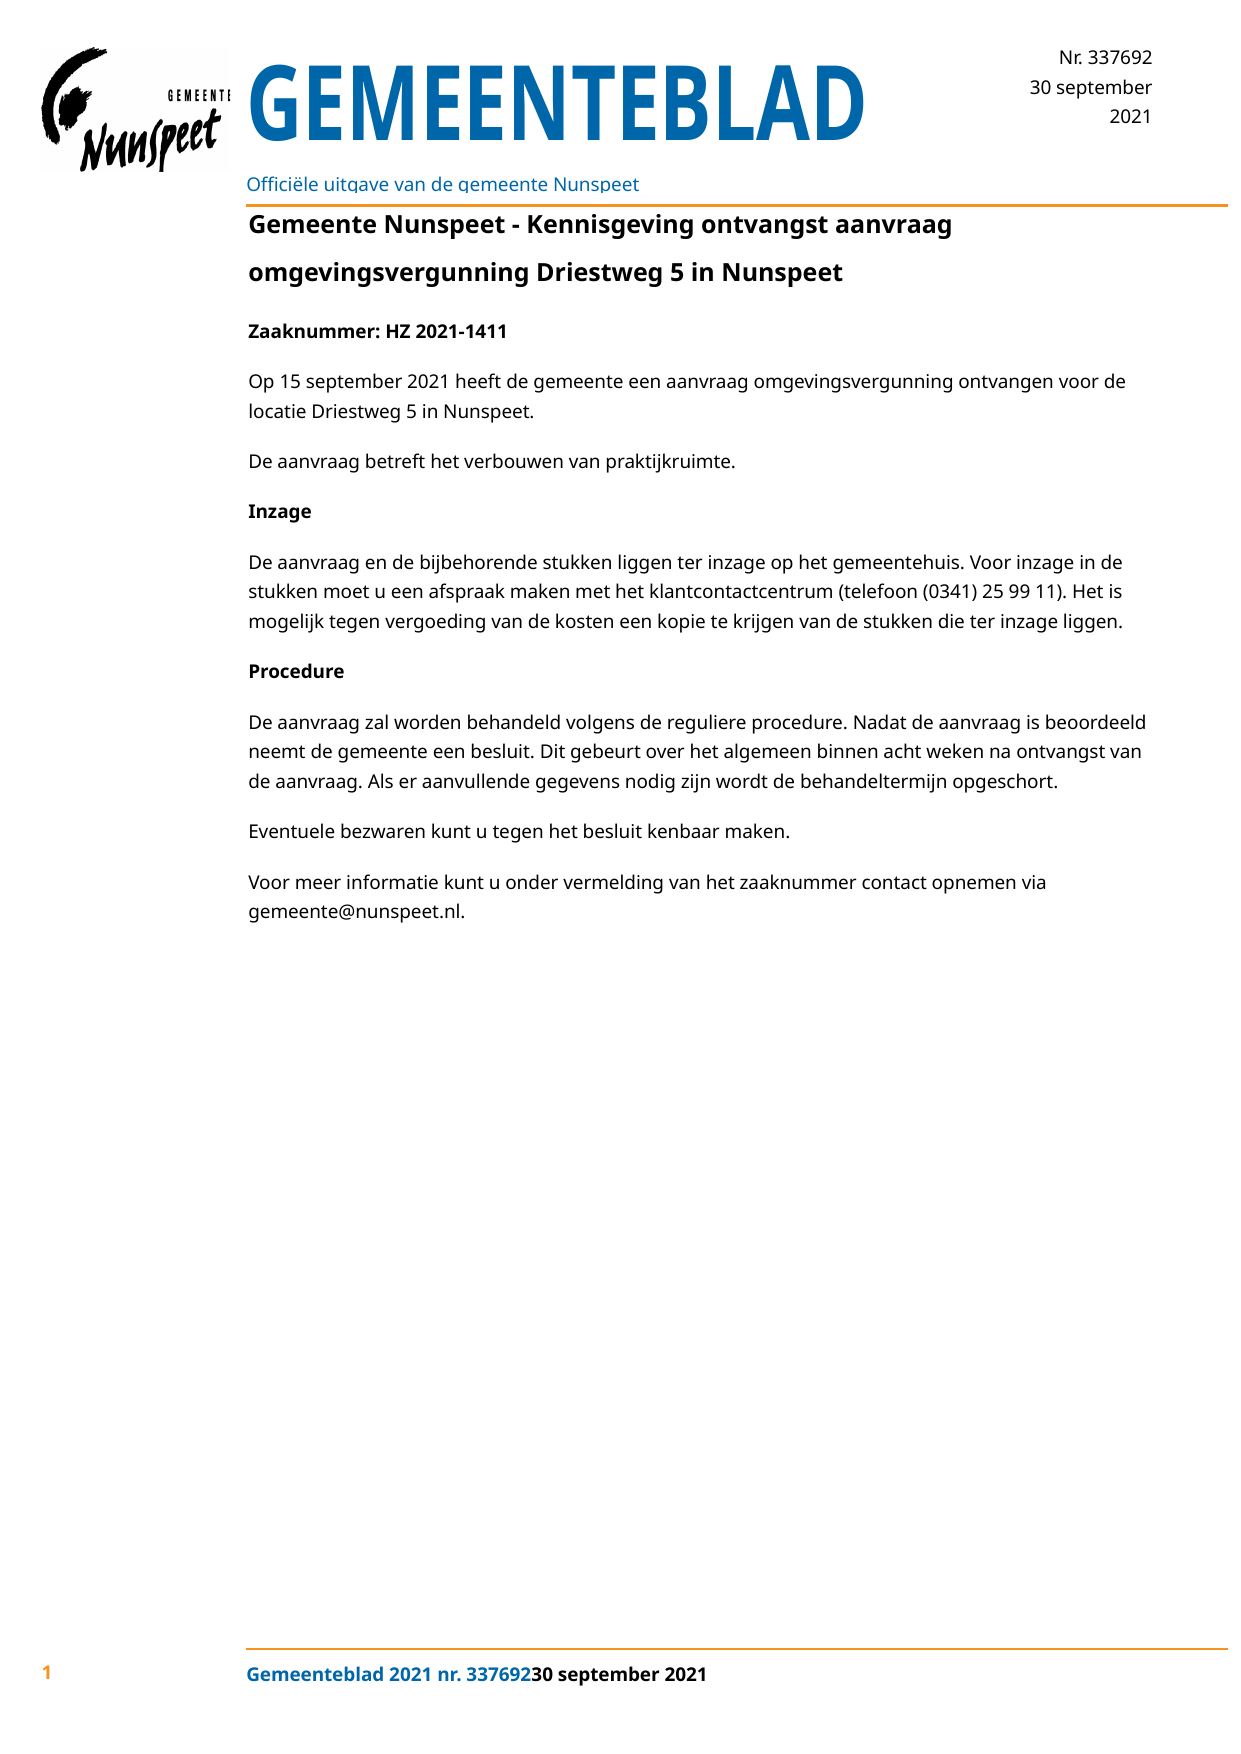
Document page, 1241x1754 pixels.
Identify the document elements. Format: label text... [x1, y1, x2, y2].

text Op 15 september 2021 heeft de gemeente een aanvraag omgevingsvergunning ontvangen voor de locatie Driestweg 5 in Nunspeet. [248, 368, 1152, 424]
picture [41, 47, 231, 172]
text De aanvraag zal worden behandeld volgens de reguliere procedure. Nadat de aanvraag is beoordeeld neemt de gemeente een besluit. Dit gebeurt over het algemeen binnen acht weken na ontvangst van de aanvraag. Als er aanvullende gegevens nodig zijn wordt de behandeltermijn opgeschort. [248, 709, 1152, 794]
text Eventuele bezwaren kunt u tegen het besluit kenbaar maken. [248, 819, 1152, 844]
text Procedure [248, 659, 1152, 684]
text Gemeente Nunspeet - Kennisgeving ontvangst aanvraag omgevingsvergunning Driestweg 5 in Nunspeet [248, 207, 1152, 288]
text De aanvraag en de bijbehorende stukken liggen ter inzage op het gemeentehuis. Voor inzage in de stukken moet u een afspraak maken met het klantcontactcentrum (telefoon (0341) 25 99 11). Het is mogelijk tegen vergoeding van de kosten een kopie te krijgen van de stukken die ter inzage liggen. [248, 549, 1152, 634]
text De aanvraag betreft het verbouwen van praktijkruimte. [248, 448, 1152, 474]
text Zaaknummer: HZ 2021-1411 [248, 318, 1152, 344]
text Voor meer informatie kunt u onder vermelding van het zaaknummer contact opnemen via gemeente@nunspeet.nl. [248, 869, 1152, 924]
text Inzage [248, 499, 1152, 524]
